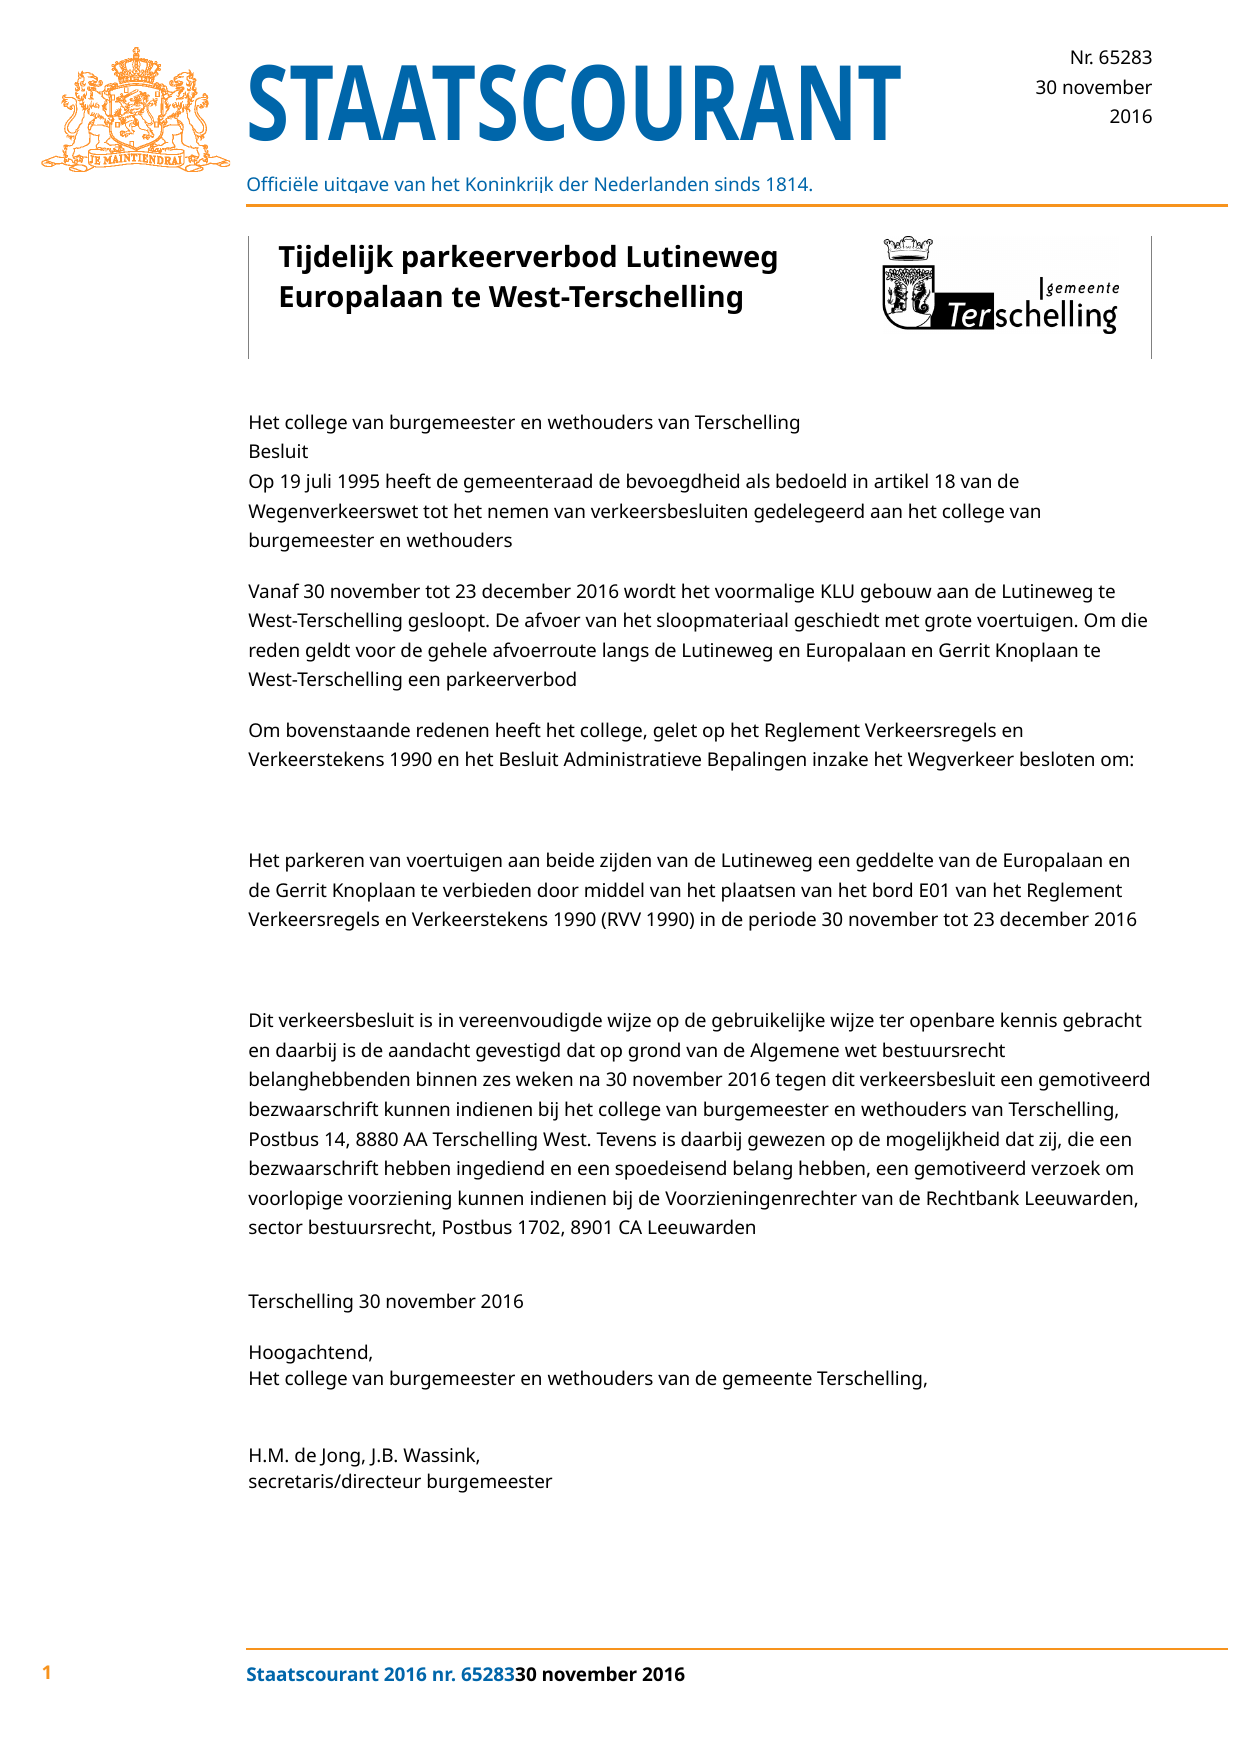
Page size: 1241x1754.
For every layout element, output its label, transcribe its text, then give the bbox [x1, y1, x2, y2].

text Terschelling 30 november 2016 [248, 1288, 1152, 1314]
text Het college van burgemeester en wethouders van Terschelling [248, 409, 1152, 435]
text Het college van burgemeester en wethouders van de gemeente Terschelling, [248, 1365, 1152, 1391]
text Om bovenstaande redenen heeft het college, gelet op het Reglement Verkeersregels en Verkeerstekens 1990 en het Besluit Administratieve Bepalingen inzake het Wegverkeer besloten om: [248, 717, 1152, 772]
text H.M. de Jong, J.B. Wassink, [248, 1442, 1152, 1468]
text Het parkeren van voertuigen aan beide zijden van de Lutineweg een geddelte van de Europalaan en de Gerrit Knoplaan te verbieden door middel van het plaatsen van het bord E01 van het Reglement Verkeersregels en Verkeerstekens 1990 (RVV 1990) in de periode 30 november tot 23 december 2016 [248, 847, 1152, 932]
text secretaris/directeur burgemeester [248, 1468, 1152, 1494]
text Vanaf 30 november tot 23 december 2016 wordt het voormalige KLU gebouw aan de Lutineweg te West-Terschelling gesloopt. De afvoer van het sloopmateriaal geschiedt met grote voertuigen. Om die reden geldt voor de gehele afvoerroute langs de Lutineweg en Europalaan en Gerrit Knoplaan te West-Terschelling een parkeerverbod [248, 578, 1152, 692]
text Besluit [248, 439, 1152, 464]
text Op 19 juli 1995 heeft de gemeenteraad de bevoegdheid als bedoeld in artikel 18 van de Wegenverkeerswet tot het nemen van verkeersbesluiten gedelegeerd aan het college van burgemeester en wethouders [248, 468, 1152, 553]
picture [882, 236, 1119, 334]
text Hoogachtend, [248, 1339, 1152, 1365]
text Dit verkeersbesluit is in vereenvoudigde wijze op de gebruikelijke wijze ter openbare kennis gebracht en daarbij is de aandacht gevestigd dat op grond van de Algemene wet bestuursrecht belanghebbenden binnen zes weken na 30 november 2016 tegen dit verkeersbesluit een gemotiveerd bezwaarschrift kunnen indienen bij het college van burgemeester en wethouders van Terschelling, Postbus 14, 8880 AA Terschelling West. Tevens is daarbij gewezen op de mogelijkheid dat zij, die een bezwaarschrift hebben ingediend en een spoedeisend belang hebben, een gemotiveerd verzoek om voorlopige voorziening kunnen indienen bij de Voorzieningenrechter van de Rechtbank Leeuwarden, sector bestuursrecht, Postbus 1702, 8901 CA Leeuwarden [248, 1007, 1152, 1240]
picture [41, 47, 231, 172]
table_header Tijdelijk parkeerverbod Lutineweg Europalaan te West-Terschelling [249, 236, 850, 359]
table_header [850, 236, 1151, 359]
